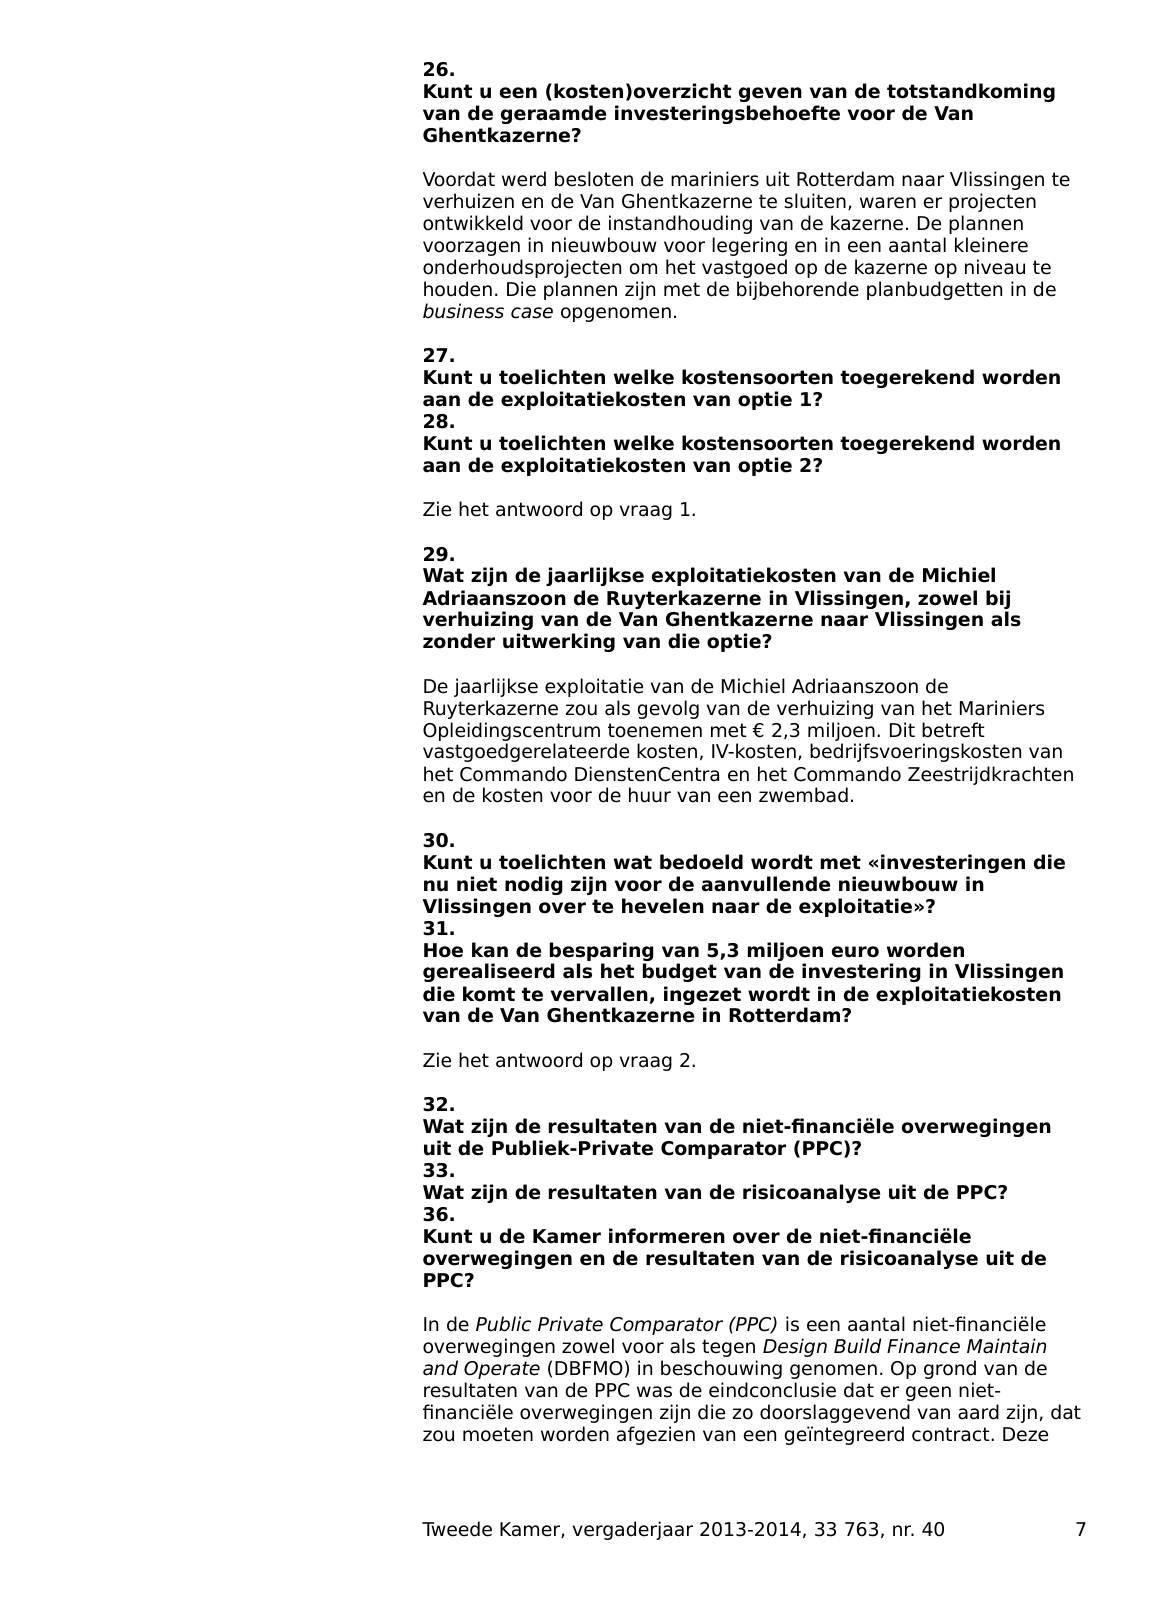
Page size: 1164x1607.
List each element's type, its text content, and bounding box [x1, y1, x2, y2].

text Wat zijn de jaarlijkse exploitatiekosten van de Michiel Adriaanszoon de Ruyterkazerne in Vlissingen, zowel bij verhuizing van de Van Ghentkazerne naar Vlissingen als zonder uitwerking van die optie? [422, 565, 1087, 653]
text 28. [422, 411, 1087, 433]
text Kunt u de Kamer informeren over de niet-financiële overwegingen en de resultaten van de risicoanalyse uit de PPC? [422, 1226, 1087, 1292]
text 32. [422, 1094, 1087, 1116]
text Wat zijn de resultaten van de risicoanalyse uit de PPC? [422, 1182, 1087, 1204]
text Kunt u toelichten welke kostensoorten toegerekend worden aan de exploitatiekosten van optie 2? [422, 433, 1087, 477]
text 27. [422, 345, 1087, 367]
text Kunt u toelichten welke kostensoorten toegerekend worden aan de exploitatiekosten van optie 1? [422, 367, 1087, 411]
text De jaarlijkse exploitatie van de Michiel Adriaanszoon de Ruyterkazerne zou als gevolg van de verhuizing van het Mariniers Opleidingscentrum toenemen met € 2,3 miljoen. Dit betreft vastgoedgerelateerde kosten, IV-kosten, bedrijfsvoeringskosten van het Commando DienstenCentra en het Commando Zeestrijdkrachten en de kosten voor de huur van een zwembad. [422, 676, 1087, 807]
text Hoe kan de besparing van 5,3 miljoen euro worden gerealiseerd als het budget van de investering in Vlissingen die komt te vervallen, ingezet wordt in de exploitatiekosten van de Van Ghentkazerne in Rotterdam? [422, 939, 1087, 1027]
text Wat zijn de resultaten van de niet-financiële overwegingen uit de Publiek-Private Comparator (PPC)? [422, 1116, 1087, 1160]
text Kunt u een (kosten)overzicht geven van de totstandkoming van de geraamde investeringsbehoefte voor de Van Ghentkazerne? [422, 81, 1087, 147]
text 31. [422, 917, 1087, 939]
text 33. [422, 1160, 1087, 1182]
text Kunt u toelichten wat bedoeld wordt met «investeringen die nu niet nodig zijn voor de aanvullende nieuwbouw in Vlissingen over te hevelen naar de exploitatie»? [422, 852, 1087, 917]
text 36. [422, 1204, 1087, 1226]
text In de Public Private Comparator (PPC) is een aantal niet-financiële overwegingen zowel voor als tegen Design Build Finance Maintain and Operate (DBFMO) in beschouwing genomen. Op grond van de resultaten van de PPC was de eindconclusie dat er geen niet-financiële overwegingen zijn die zo doorslaggevend van aard zijn, dat zou moeten worden afgezien van een geïntegreerd contract. Deze [422, 1314, 1087, 1446]
text 29. [422, 543, 1087, 565]
text Voordat werd besloten de mariniers uit Rotterdam naar Vlissingen te verhuizen en de Van Ghentkazerne te sluiten, waren er projecten ontwikkeld voor de instandhouding van de kazerne. De plannen voorzagen in nieuwbouw voor legering en in een aantal kleinere onderhoudsprojecten om het vastgoed op de kazerne op niveau te houden. Die plannen zijn met de bijbehorende planbudgetten in de business case opgenomen. [422, 169, 1087, 323]
text 26. [422, 59, 1087, 81]
text Zie het antwoord op vraag 1. [422, 499, 1087, 521]
text 30. [422, 829, 1087, 852]
text Zie het antwoord op vraag 2. [422, 1049, 1087, 1072]
